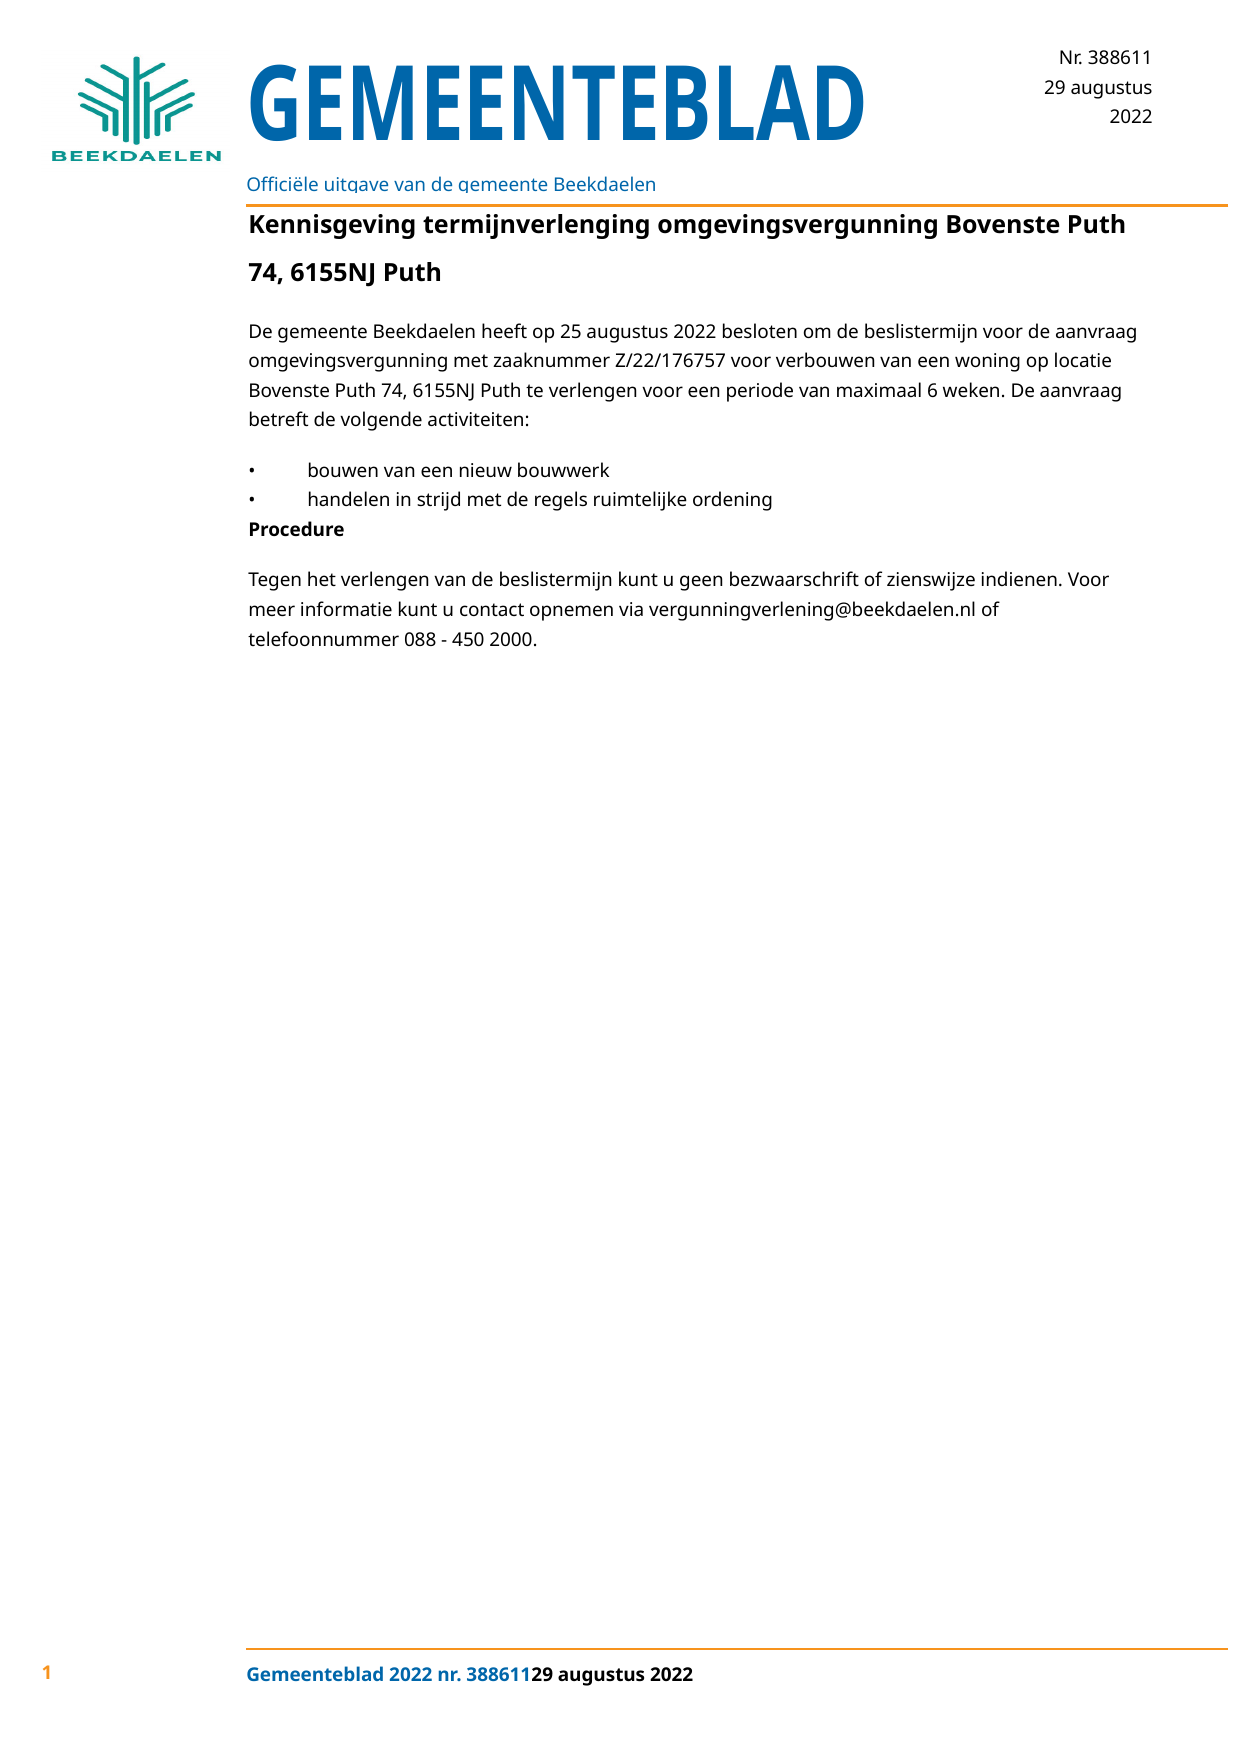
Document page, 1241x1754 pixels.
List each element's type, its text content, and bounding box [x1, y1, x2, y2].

picture [41, 47, 231, 172]
text Tegen het verlengen van de beslistermijn kunt u geen bezwaarschrift of zienswijze indienen. Voor meer informatie kunt u contact opnemen via vergunningverlening@beekdaelen.nl of telefoonnummer 088 - 450 2000. [248, 567, 1152, 652]
text De gemeente Beekdaelen heeft op 25 augustus 2022 besloten om de beslistermijn voor de aanvraag omgevingsvergunning met zaaknummer Z/22/176757 voor verbouwen van een woning op locatie Bovenste Puth 74, 6155NJ Puth te verlengen voor een periode van maximaal 6 weken. De aanvraag betreft de volgende activiteiten: [248, 318, 1152, 432]
text Kennisgeving termijnverlenging omgevingsvergunning Bovenste Puth 74, 6155NJ Puth [248, 207, 1152, 288]
list handelen in strijd met de regels ruimtelijke ordening [248, 487, 1152, 512]
text Procedure [248, 516, 1152, 542]
list bouwen van een nieuw bouwwerk [248, 457, 1152, 483]
